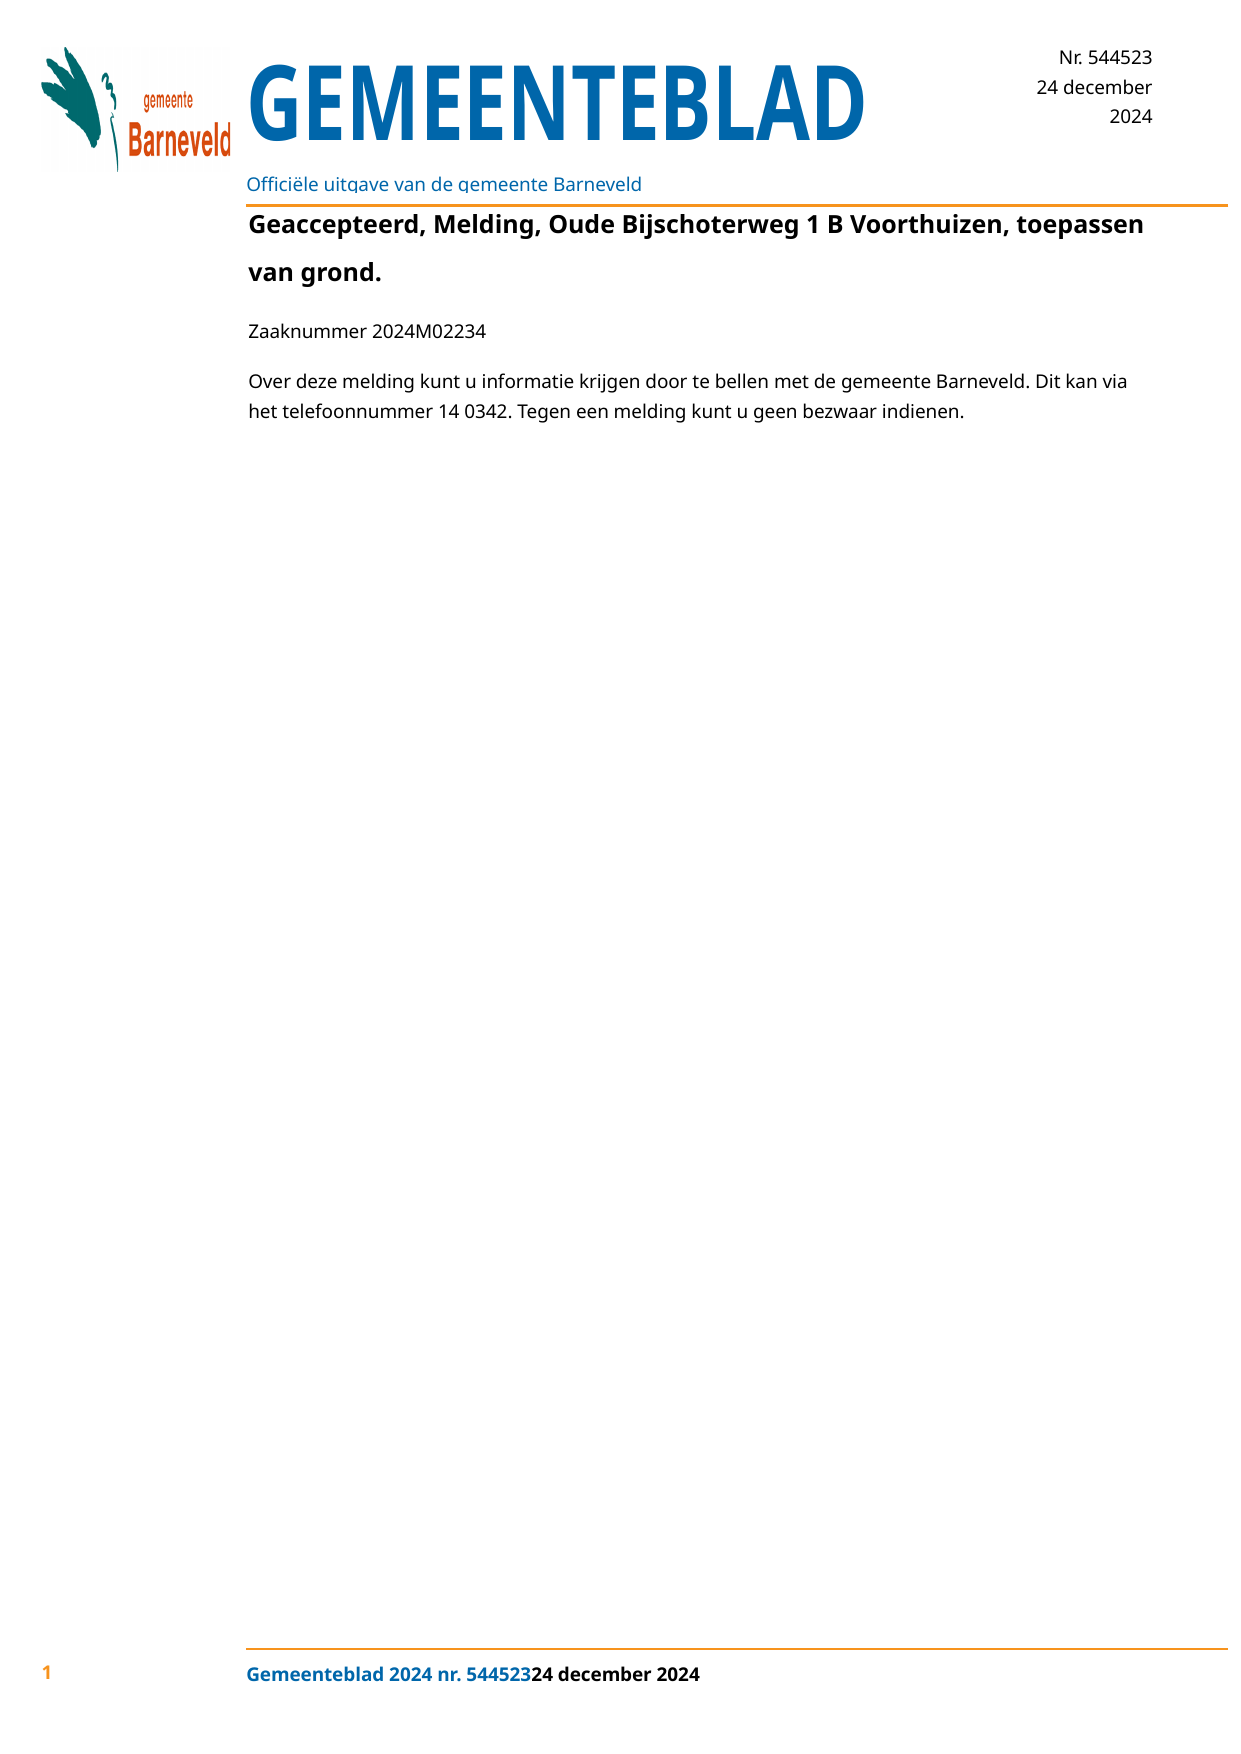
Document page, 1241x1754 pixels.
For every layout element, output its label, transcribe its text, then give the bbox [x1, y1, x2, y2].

text Over deze melding kunt u informatie krijgen door te bellen met de gemeente Barneveld. Dit kan via het telefoonnummer 14 0342. Tegen een melding kunt u geen bezwaar indienen. [248, 368, 1152, 424]
text Geaccepteerd, Melding, Oude Bijschoterweg 1 B Voorthuizen, toepassen van grond. [248, 207, 1152, 288]
picture [41, 47, 231, 172]
text Zaaknummer 2024M02234 [248, 318, 1152, 344]
